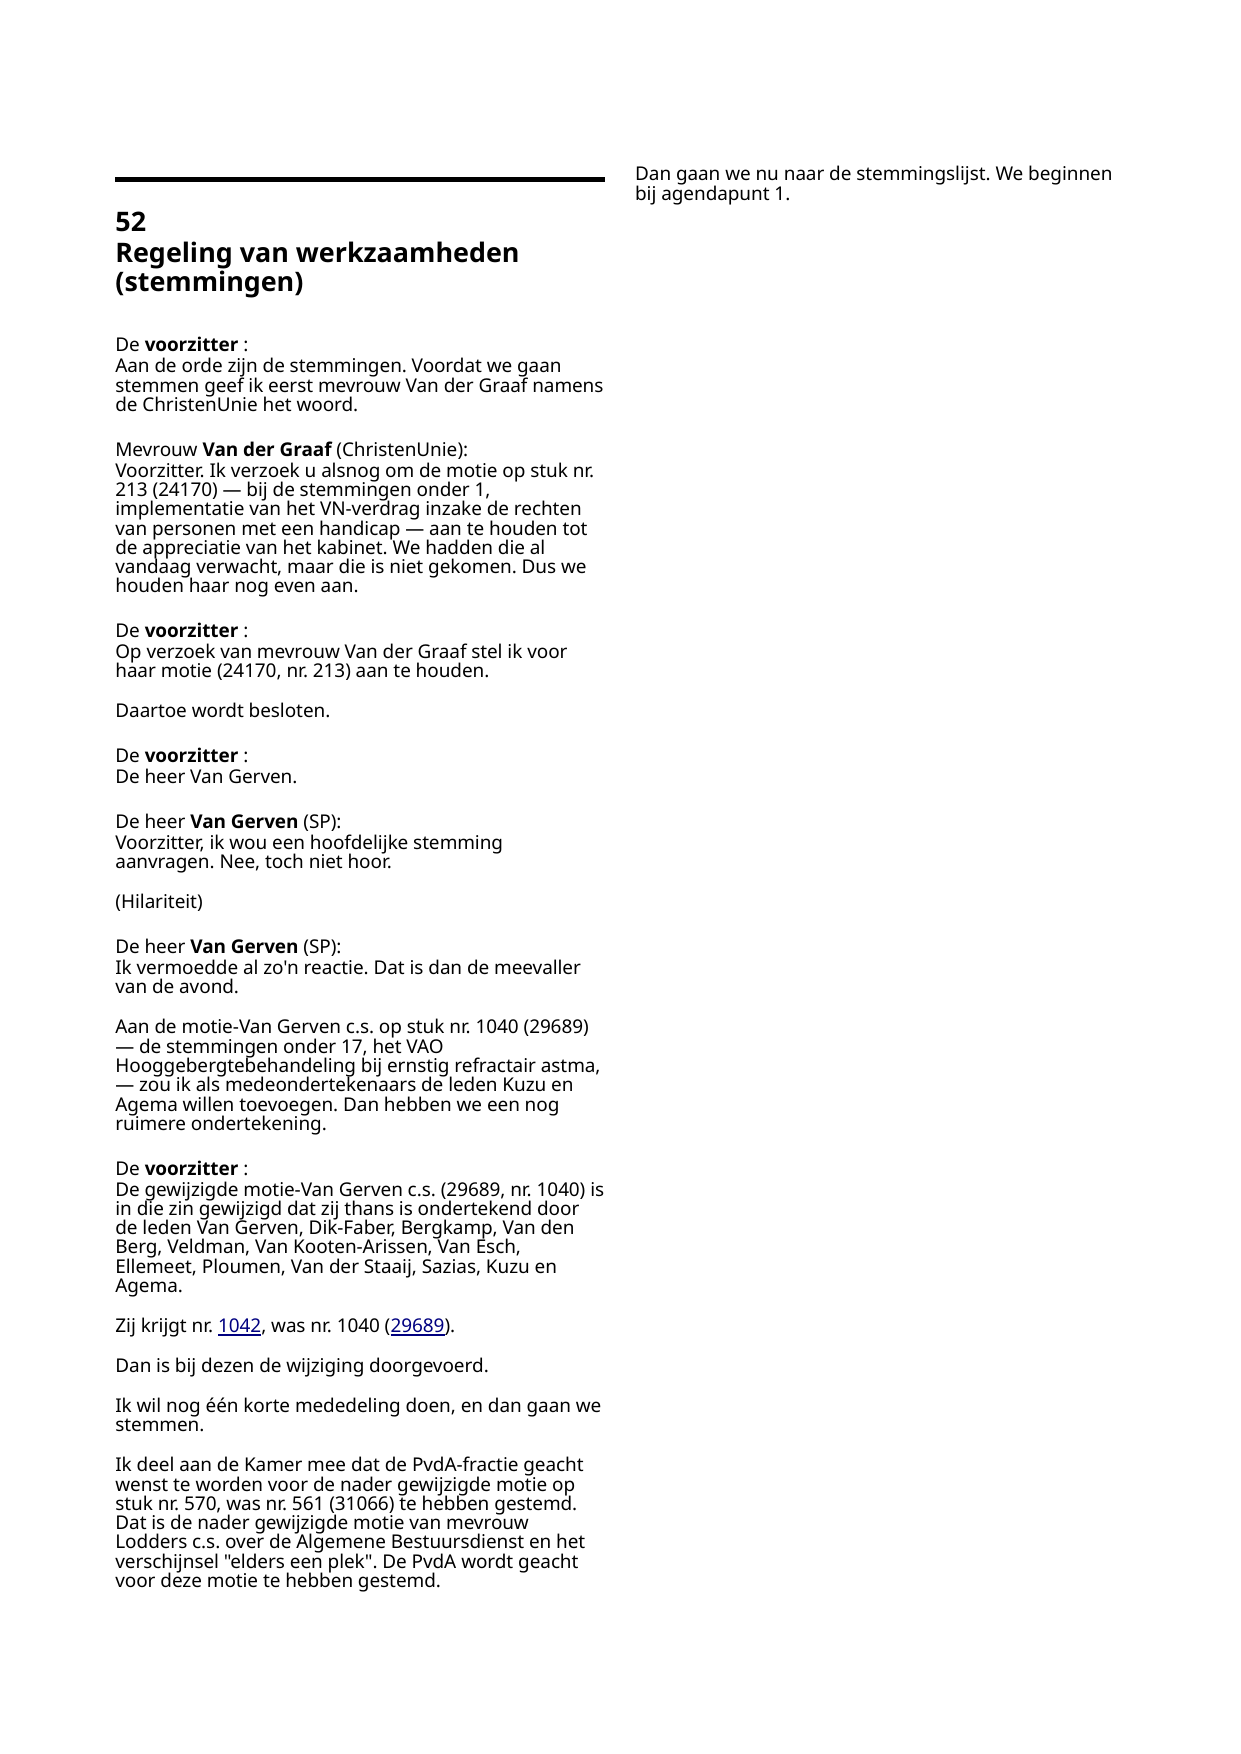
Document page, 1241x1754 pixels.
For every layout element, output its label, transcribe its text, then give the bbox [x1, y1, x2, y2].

text De gewijzigde motie-Van Gerven c.s. (29689, nr. 1040) is in die zin gewijzigd dat zij thans is ondertekend door de leden Van Gerven, Dik-Faber, Bergkamp, Van den Berg, Veldman, Van Kooten-Arissen, Van Esch, Ellemeet, Ploumen, Van der Staaij, Sazias, Kuzu en Agema. [115, 1181, 605, 1296]
text Op verzoek van mevrouw Van der Graaf stel ik voor haar motie (24170, nr. 213) aan te houden. [115, 643, 605, 682]
text Daartoe wordt besloten. [115, 702, 605, 722]
text De voorzitter : [115, 332, 605, 357]
text Zij krijgt nr. 1042, was nr. 1040 (29689). [115, 1317, 605, 1336]
text Voorzitter. Ik verzoek u alsnog om de motie op stuk nr. 213 (24170) — bij de stemmingen onder 1, implementatie van het VN-verdrag inzake de rechten van personen met een handicap — aan te houden tot de appreciatie van het kabinet. We hadden die al vandaag verwacht, maar die is niet gekomen. Dus we houden haar nog even aan. [115, 462, 605, 597]
text Aan de orde zijn de stemmingen. Voordat we gaan stemmen geef ik eerst mevrouw Van der Graaf namens de ChristenUnie het woord. [115, 357, 605, 415]
text Dan is bij dezen de wijziging doorgevoerd. [115, 1357, 605, 1376]
text Regeling van werkzaamheden (stemmingen) [115, 239, 605, 312]
text De voorzitter : [115, 617, 605, 643]
text Ik deel aan de Kamer mee dat de PvdA-fractie geacht wenst te worden voor de nader gewijzigde motie op stuk nr. 570, was nr. 561 (31066) te hebben gestemd. Dat is de nader gewijzigde motie van mevrouw Lodders c.s. over de Algemene Bestuursdienst en het verschijnsel "elders een plek". De PvdA wordt geacht voor deze motie te hebben gestemd. [115, 1456, 605, 1591]
text De heer Van Gerven (SP): [115, 808, 605, 834]
text Aan de motie-Van Gerven c.s. op stuk nr. 1040 (29689) — de stemmingen onder 17, het VAO Hooggebergtebehandeling bij ernstig refractair astma, — zou ik als medeondertekenaars de leden Kuzu en Agema willen toevoegen. Dan hebben we een nog ruimere ondertekening. [115, 1018, 605, 1134]
text De voorzitter : [115, 742, 605, 768]
text De heer Van Gerven (SP): [115, 933, 605, 959]
text Voorzitter, ik wou een hoofdelijke stemming aanvragen. Nee, toch niet hoor. [115, 834, 605, 873]
text Ik wil nog één korte mededeling doen, en dan gaan we stemmen. [115, 1397, 605, 1436]
text Mevrouw Van der Graaf (ChristenUnie): [115, 436, 605, 462]
text (Hilariteit) [115, 893, 605, 913]
text De heer Van Gerven. [115, 768, 605, 787]
text Dan gaan we nu naar de stemmingslijst. We beginnen bij agendapunt 1. [635, 165, 1125, 204]
text De voorzitter : [115, 1155, 605, 1181]
text 52 [115, 203, 605, 239]
text Ik vermoedde al zo'n reactie. Dat is dan de meevaller van de avond. [115, 959, 605, 998]
